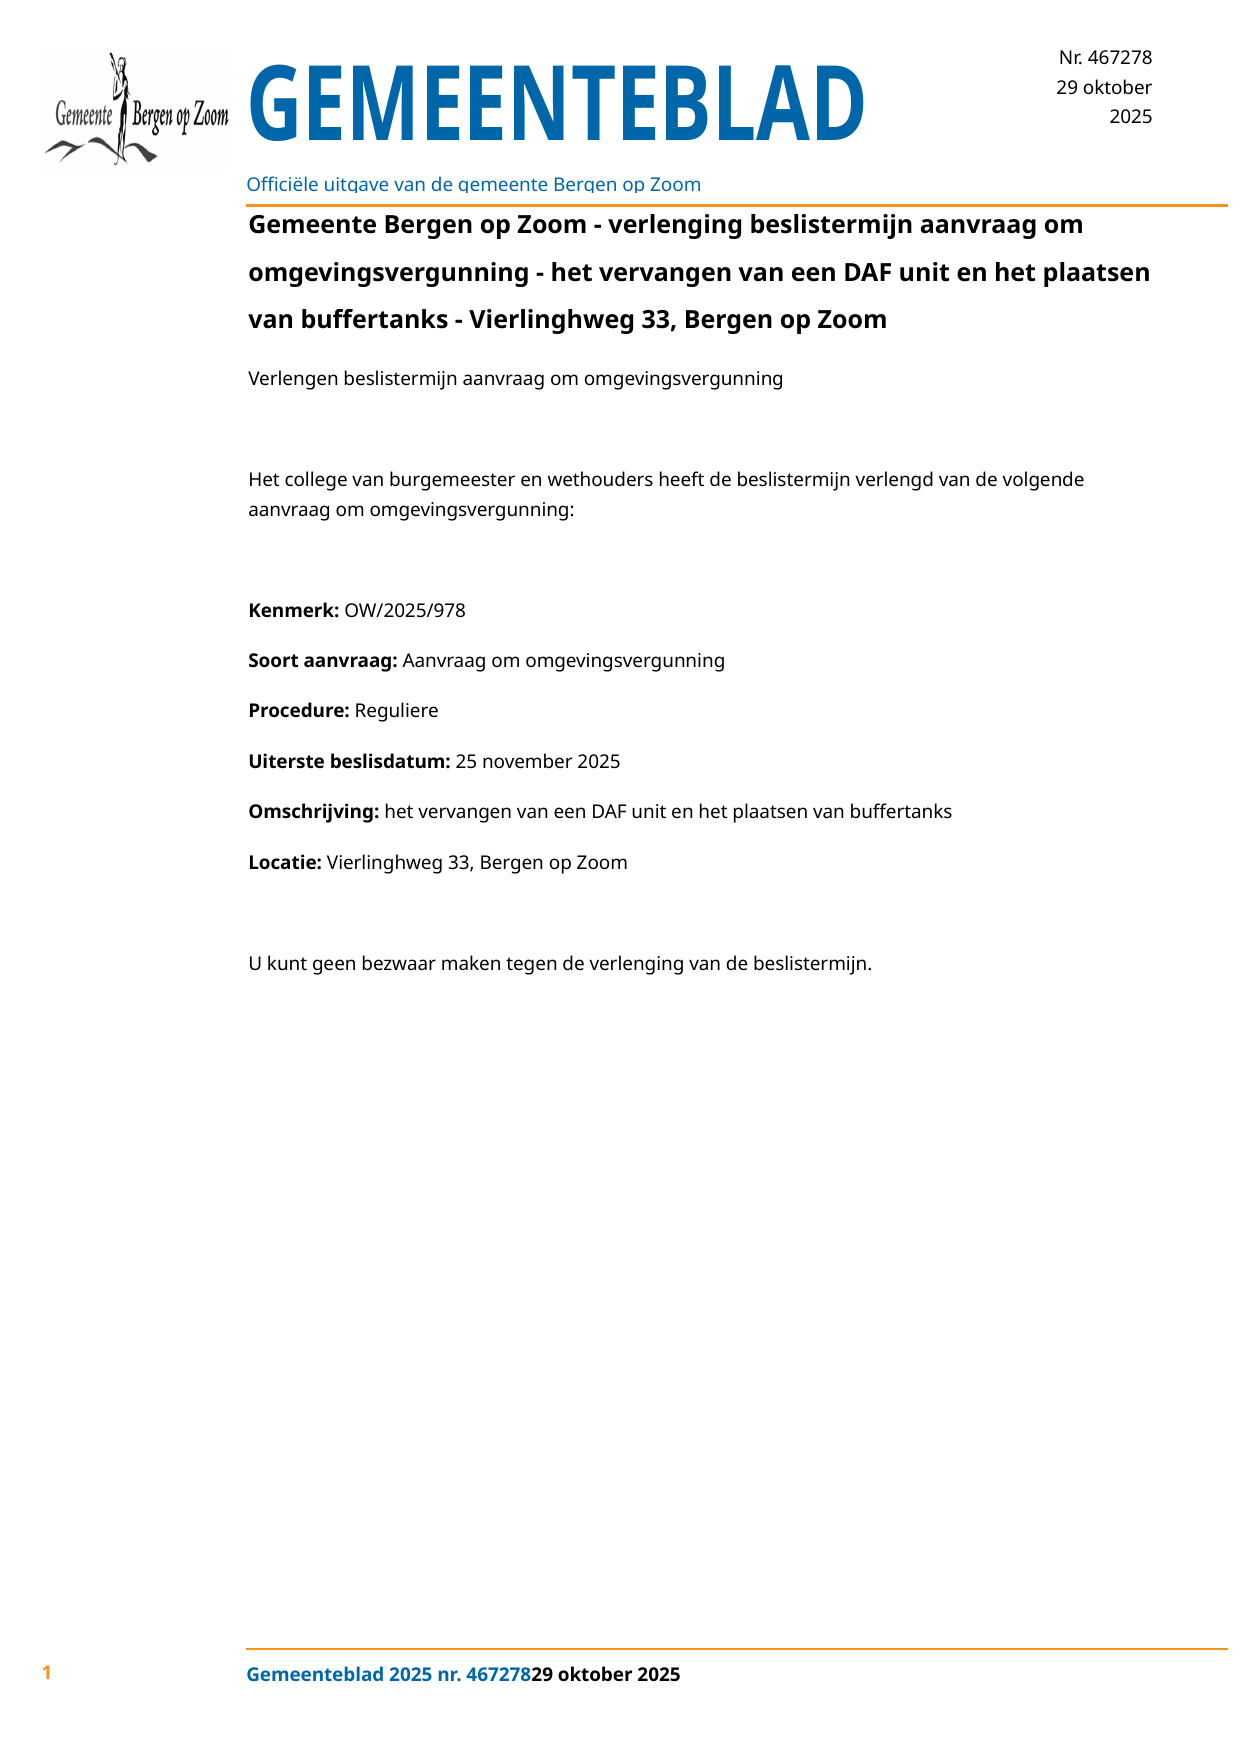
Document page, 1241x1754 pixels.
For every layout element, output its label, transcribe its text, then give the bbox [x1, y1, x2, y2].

text U kunt geen bezwaar maken tegen de verlenging van de beslistermijn. [248, 950, 1152, 975]
text Uiterste beslisdatum: 25 november 2025 [248, 748, 1152, 774]
text Procedure: Reguliere [248, 698, 1152, 723]
picture [41, 47, 231, 172]
text Soort aanvraag: Aanvraag om omgevingsvergunning [248, 647, 1152, 673]
text Locatie: Vierlinghweg 33, Bergen op Zoom [248, 849, 1152, 874]
text Het college van burgemeester en wethouders heeft de beslistermijn verlengd van de volgende aanvraag om omgevingsvergunning: [248, 466, 1152, 522]
text Verlengen beslistermijn aanvraag om omgevingsvergunning [248, 366, 1152, 391]
text Omschrijving: het vervangen van een DAF unit en het plaatsen van buffertanks [248, 798, 1152, 824]
text Kenmerk: OW/2025/978 [248, 597, 1152, 622]
text Gemeente Bergen op Zoom - verlenging beslistermijn aanvraag om omgevingsvergunning - het vervangen van een DAF unit en het plaatsen van buffertanks - Vierlinghweg 33, Bergen op Zoom [248, 207, 1152, 336]
